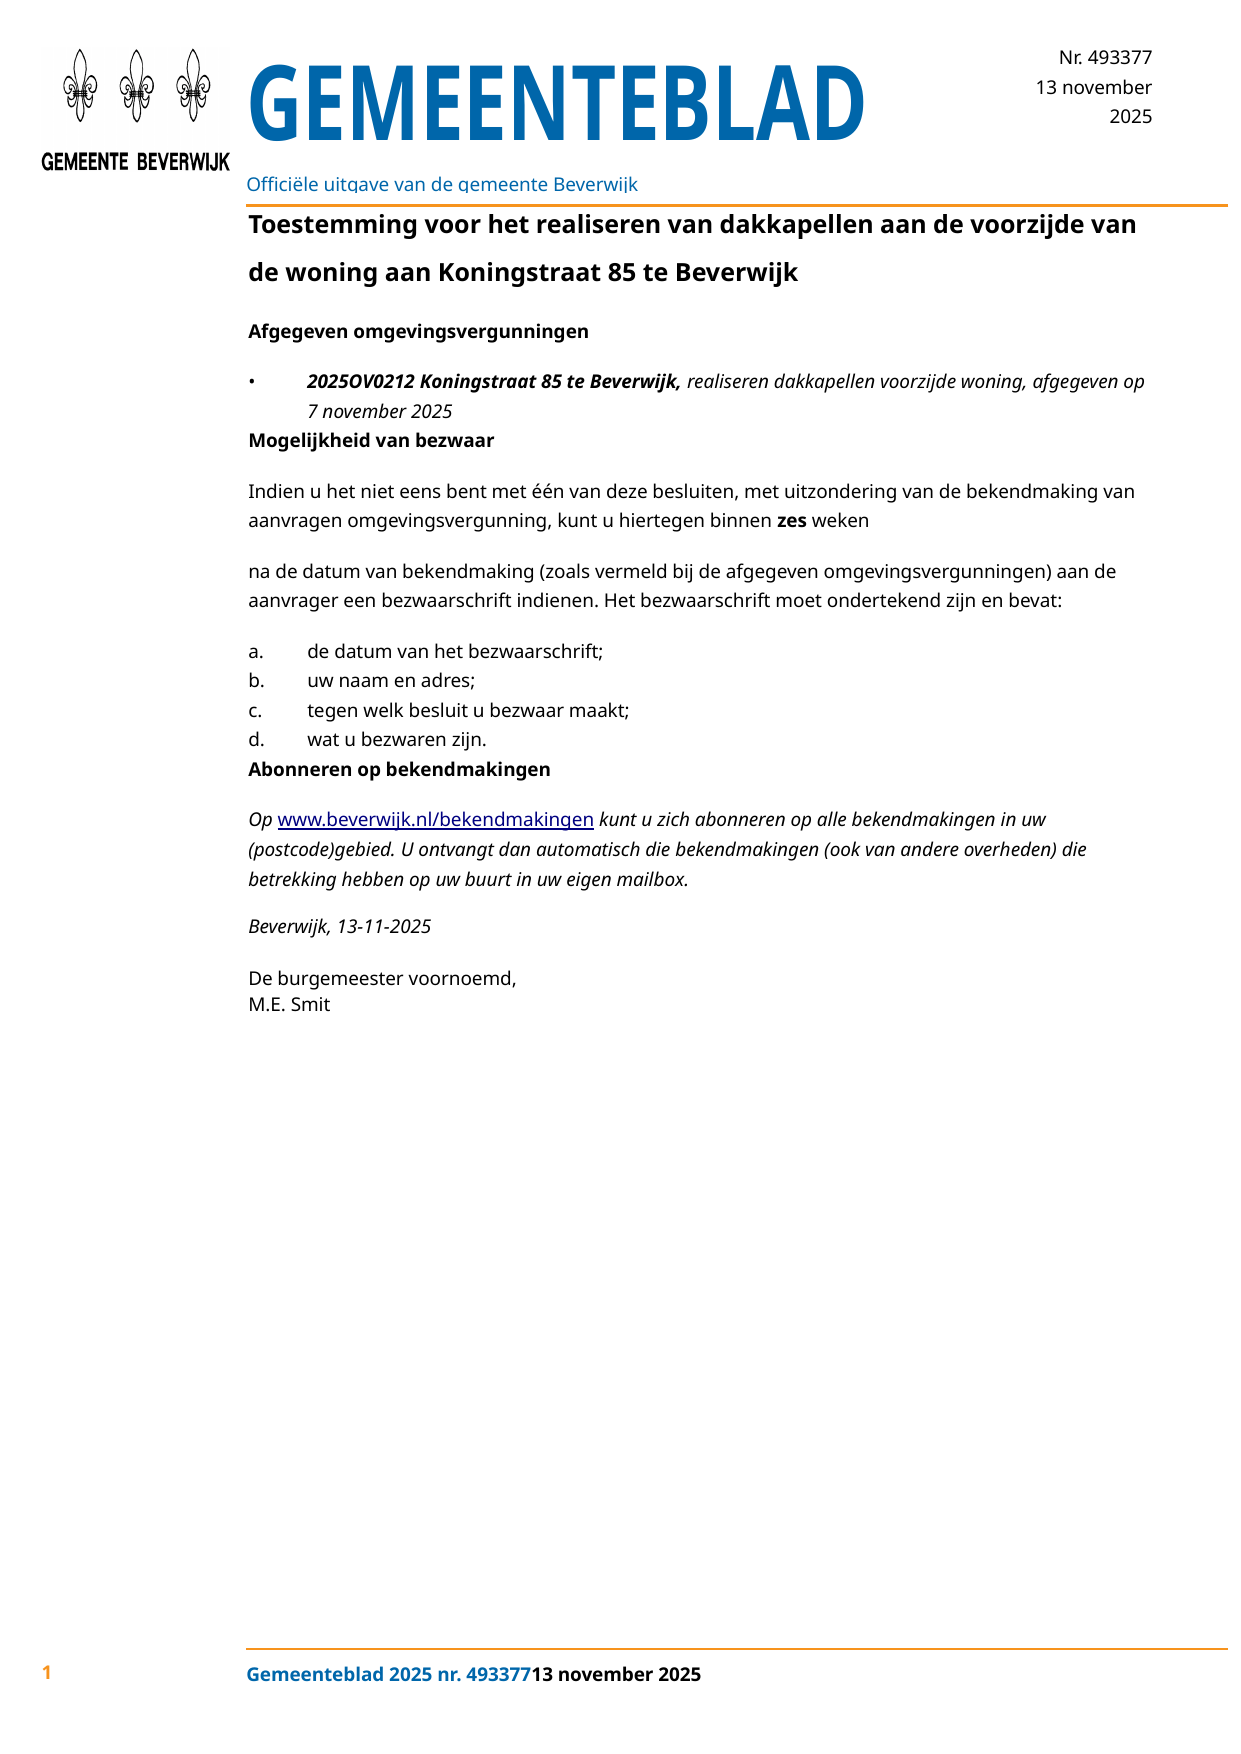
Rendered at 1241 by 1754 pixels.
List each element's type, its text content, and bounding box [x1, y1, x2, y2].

text De burgemeester voornoemd, [248, 965, 1152, 991]
text Op www.beverwijk.nl/bekendmakingen kunt u zich abonneren op alle bekendmakingen in uw (postcode)gebied. U ontvangt dan automatisch die bekendmakingen (ook van andere overheden) die betrekking hebben op uw buurt in uw eigen mailbox. [248, 807, 1152, 892]
text Afgegeven omgevingsvergunningen [248, 318, 1152, 344]
list de datum van het bezwaarschrift; [248, 638, 1152, 664]
list uw naam en adres; [248, 667, 1152, 693]
text na de datum van bekendmaking (zoals vermeld bij de afgegeven omgevingsvergunningen) aan de aanvrager een bezwaarschrift indienen. Het bezwaarschrift moet ondertekend zijn en bevat: [248, 558, 1152, 613]
list 2025OV0212 Koningstraat 85 te Beverwijk, realiseren dakkapellen voorzijde woning, afgegeven op 7 november 2025 [248, 368, 1152, 424]
text Beverwijk, 13-11-2025 [248, 914, 1152, 939]
text Mogelijkheid van bezwaar [248, 427, 1152, 453]
text Abonneren op bekendmakingen [248, 756, 1152, 782]
text Toestemming voor het realiseren van dakkapellen aan de voorzijde van de woning aan Koningstraat 85 te Beverwijk [248, 207, 1152, 288]
list tegen welk besluit u bezwaar maakt; [248, 697, 1152, 723]
text Indien u het niet eens bent met één van deze besluiten, met uitzondering van de bekendmaking van aanvragen omgevingsvergunning, kunt u hiertegen binnen zes weken [248, 478, 1152, 533]
list wat u bezwaren zijn. [248, 727, 1152, 752]
picture [41, 47, 231, 172]
text M.E. Smit [248, 991, 1152, 1017]
